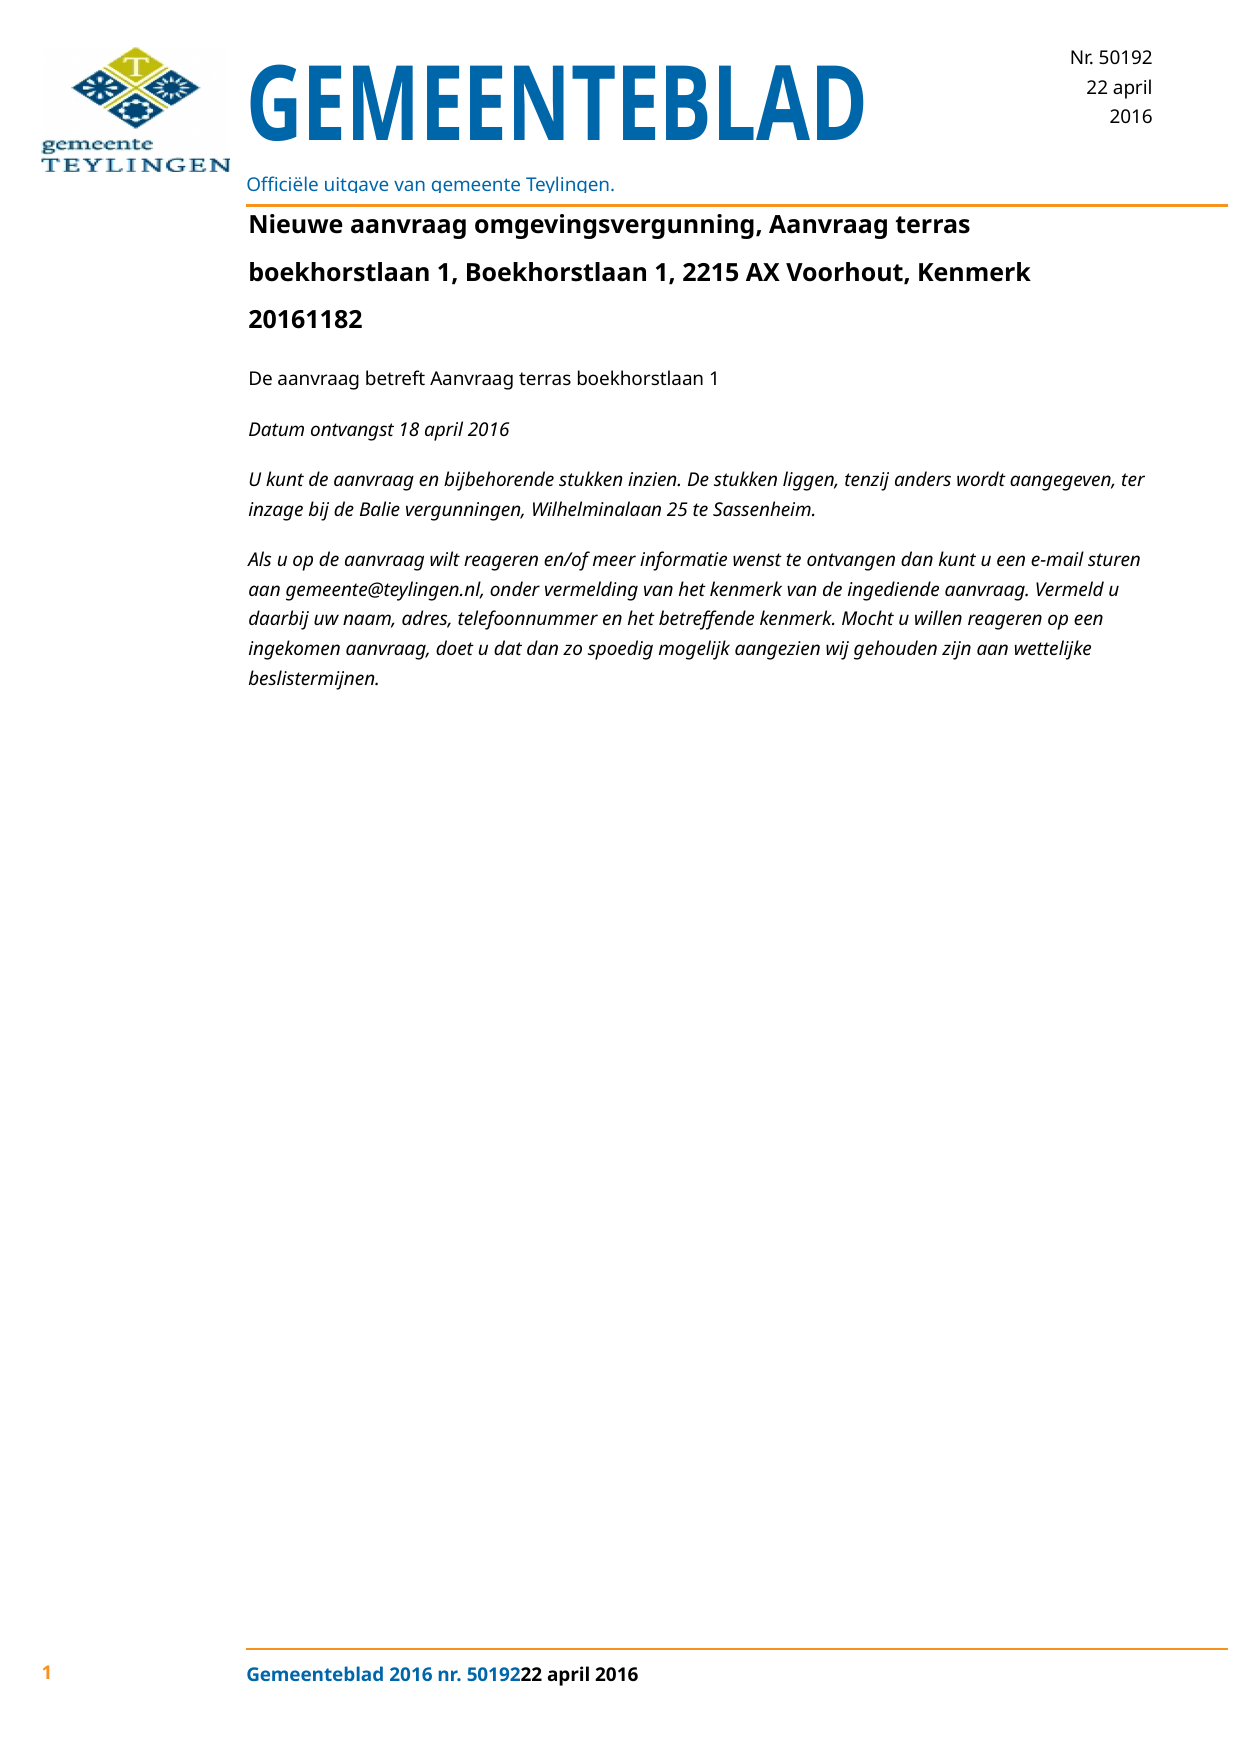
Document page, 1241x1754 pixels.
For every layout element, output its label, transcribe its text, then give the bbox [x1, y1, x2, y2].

picture [41, 47, 231, 172]
text Als u op de aanvraag wilt reageren en/of meer informatie wenst te ontvangen dan kunt u een e-mail sturen aan gemeente@teylingen.nl, onder vermelding van het kenmerk van de ingediende aanvraag. Vermeld u daarbij uw naam, adres, telefoonnummer en het betreffende kenmerk. Mocht u willen reageren op een ingekomen aanvraag, doet u dat dan zo spoedig mogelijk aangezien wij gehouden zijn aan wettelijke beslistermijnen. [248, 546, 1152, 690]
text Datum ontvangst 18 april 2016 [248, 416, 1152, 442]
text De aanvraag betreft Aanvraag terras boekhorstlaan 1 [248, 366, 1152, 391]
text U kunt de aanvraag en bijbehorende stukken inzien. De stukken liggen, tenzij anders wordt aangegeven, ter inzage bij de Balie vergunningen, Wilhelminalaan 25 te Sassenheim. [248, 466, 1152, 522]
text Nieuwe aanvraag omgevingsvergunning, Aanvraag terras boekhorstlaan 1, Boekhorstlaan 1, 2215 AX Voorhout, Kenmerk 20161182 [248, 207, 1152, 336]
